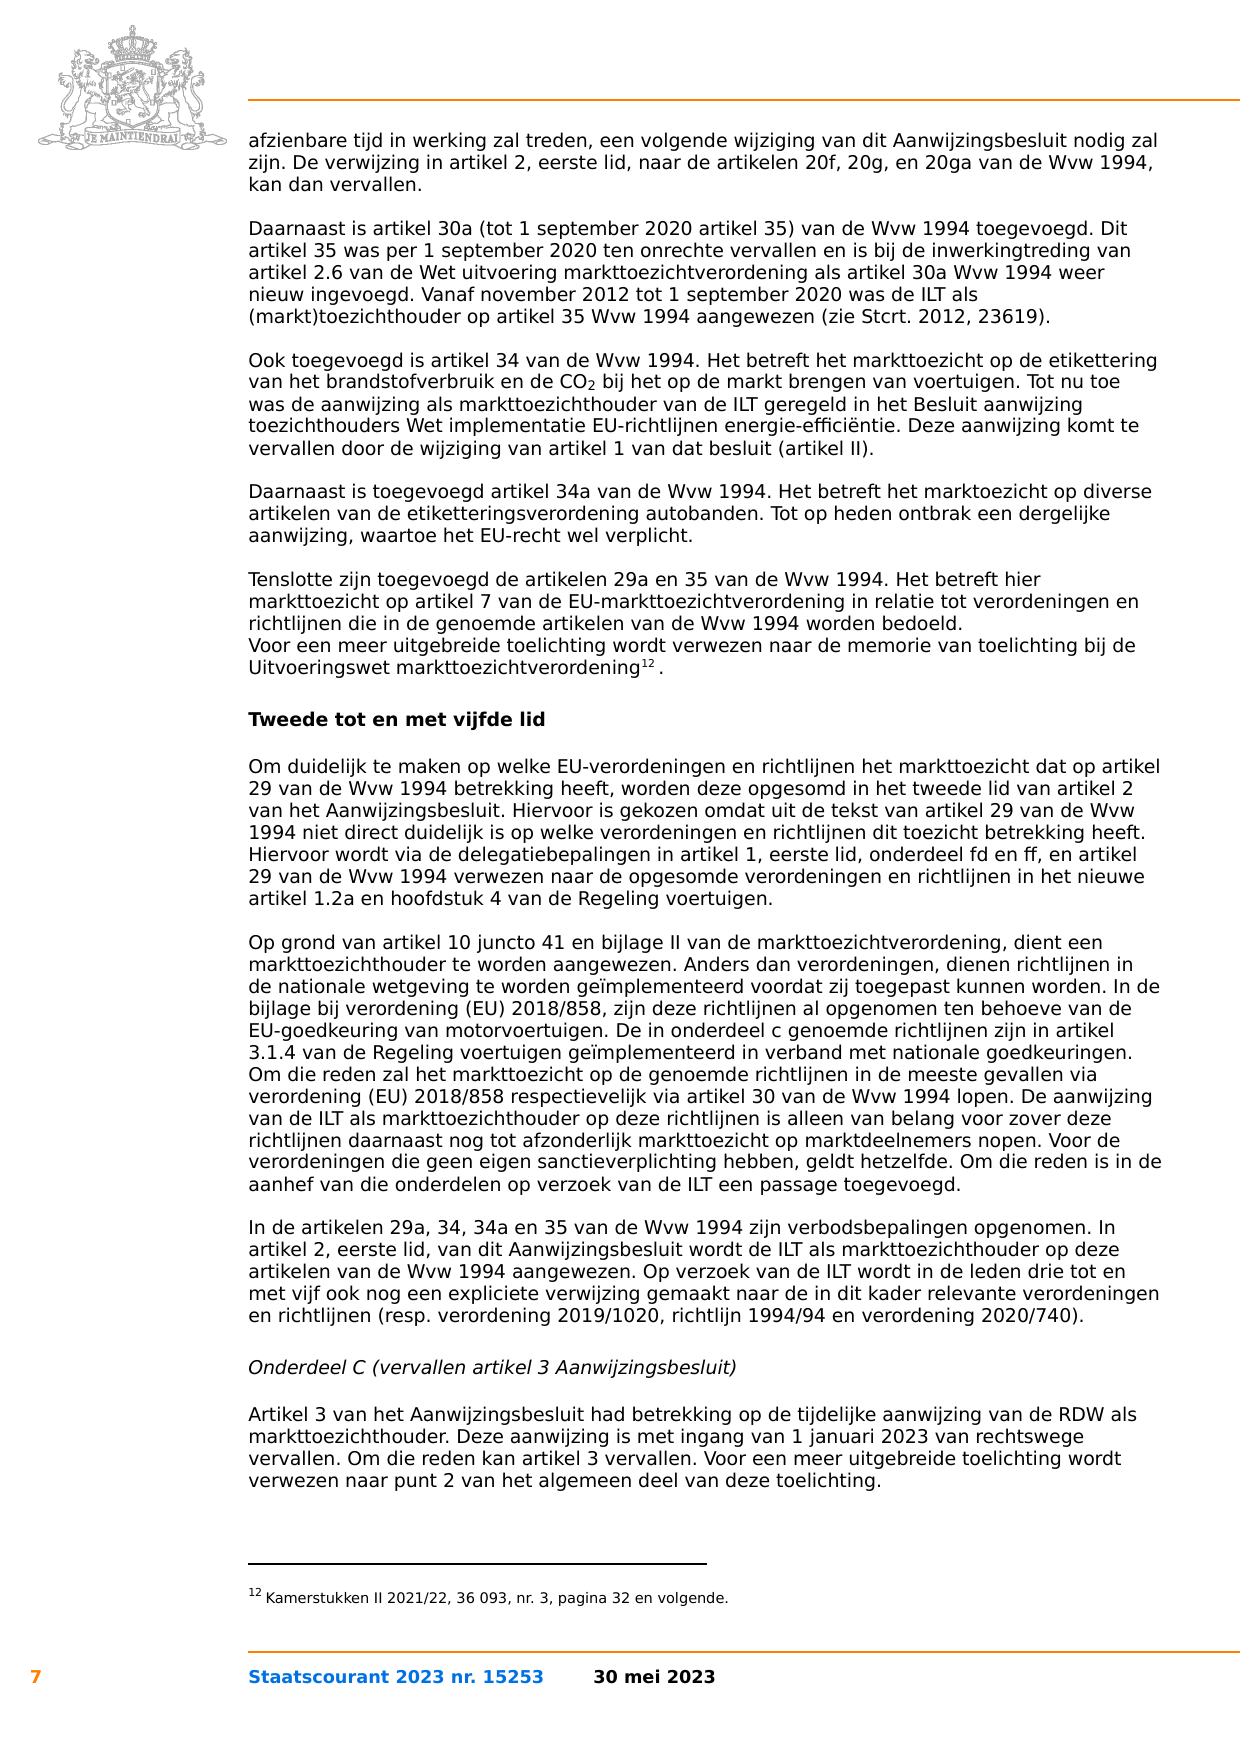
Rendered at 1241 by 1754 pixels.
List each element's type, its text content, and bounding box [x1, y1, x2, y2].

text Voor een meer uitgebreide toelichting wordt verwezen naar de memorie van toelichting bij de Uitvoeringswet markttoezichtverordening. [248, 635, 1163, 679]
text In de artikelen 29a, 34, 34a en 35 van de Wvw 1994 zijn verbodsbepalingen opgenomen. In artikel 2, eerste lid, van dit Aanwijzingsbesluit wordt de ILT als markttoezichthouder op deze artikelen van de Wvw 1994 aangewezen. Op verzoek van de ILT wordt in de leden drie tot en met vijf ook nog een expliciete verwijzing gemaakt naar de in dit kader relevante verordeningen en richtlijnen (resp. verordening 2019/1020, richtlijn 1994/94 en verordening 2020/740). [248, 1217, 1163, 1327]
text Daarnaast is toegevoegd artikel 34a van de Wvw 1994. Het betreft het marktoezicht op diverse artikelen van de etiketteringsverordening autobanden. Tot op heden ontbrak een dergelijke aanwijzing, waartoe het EU-recht wel verplicht. [248, 481, 1163, 547]
text afzienbare tijd in werking zal treden, een volgende wijziging van dit Aanwijzingsbesluit nodig zal zijn. De verwijzing in artikel 2, eerste lid, naar de artikelen 20f, 20g, en 20ga van de Wvw 1994, kan dan vervallen. [248, 130, 1163, 196]
subtitle Tweede tot en met vijfde lid [248, 709, 1163, 731]
text Ook toegevoegd is artikel 34 van de Wvw 1994. Het betreft het markttoezicht op de etikettering van het brandstofverbruik en de CO2 bij het op de markt brengen van voertuigen. Tot nu toe was de aanwijzing als markttoezichthouder van de ILT geregeld in het Besluit aanwijzing toezichthouders Wet implementatie EU-richtlijnen energie-efficiëntie. Deze aanwijzing komt te vervallen door de wijziging van artikel 1 van dat besluit (artikel II). [248, 349, 1163, 459]
picture [38, 25, 227, 150]
text Artikel 3 van het Aanwijzingsbesluit had betrekking op de tijdelijke aanwijzing van de RDW als markttoezichthouder. Deze aanwijzing is met ingang van 1 januari 2023 van rechtswege vervallen. Om die reden kan artikel 3 vervallen. Voor een meer uitgebreide toelichting wordt verwezen naar punt 2 van het algemeen deel van deze toelichting. [248, 1404, 1163, 1492]
text Kamerstukken II 2021/22, 36 093, nr. 3, pagina 32 en volgende. [248, 1586, 1163, 1608]
text Tenslotte zijn toegevoegd de artikelen 29a en 35 van de Wvw 1994. Het betreft hier markttoezicht op artikel 7 van de EU-markttoezichtverordening in relatie tot verordeningen en richtlijnen die in de genoemde artikelen van de Wvw 1994 worden bedoeld. [248, 569, 1163, 635]
text Op grond van artikel 10 juncto 41 en bijlage II van de markttoezichtverordening, dient een markttoezichthouder te worden aangewezen. Anders dan verordeningen, dienen richtlijnen in de nationale wetgeving te worden geïmplementeerd voordat zij toegepast kunnen worden. In de bijlage bij verordening (EU) 2018/858, zijn deze richtlijnen al opgenomen ten behoeve van de EU-goedkeuring van motorvoertuigen. De in onderdeel c genoemde richtlijnen zijn in artikel 3.1.4 van de Regeling voertuigen geïmplementeerd in verband met nationale goedkeuringen. Om die reden zal het markttoezicht op de genoemde richtlijnen in de meeste gevallen via verordening (EU) 2018/858 respectievelijk via artikel 30 van de Wvw 1994 lopen. De aanwijzing van de ILT als markttoezichthouder op deze richtlijnen is alleen van belang voor zover deze richtlijnen daarnaast nog tot afzonderlijk markttoezicht op marktdeelnemers nopen. Voor de verordeningen die geen eigen sanctieverplichting hebben, geldt hetzelfde. Om die reden is in de aanhef van die onderdelen op verzoek van de ILT een passage toegevoegd. [248, 932, 1163, 1195]
text Daarnaast is artikel 30a (tot 1 september 2020 artikel 35) van de Wvw 1994 toegevoegd. Dit artikel 35 was per 1 september 2020 ten onrechte vervallen en is bij de inwerkingtreding van artikel 2.6 van de Wet uitvoering markttoezichtverordening als artikel 30a Wvw 1994 weer nieuw ingevoegd. Vanaf november 2012 tot 1 september 2020 was de ILT als (markt)toezichthouder op artikel 35 Wvw 1994 aangewezen (zie Stcrt. 2012, 23619). [248, 218, 1163, 328]
subtitle Onderdeel C (vervallen artikel 3 Aanwijzingsbesluit) [248, 1357, 1163, 1379]
text Om duidelijk te maken op welke EU-verordeningen en richtlijnen het markttoezicht dat op artikel 29 van de Wvw 1994 betrekking heeft, worden deze opgesomd in het tweede lid van artikel 2 van het Aanwijzingsbesluit. Hiervoor is gekozen omdat uit de tekst van artikel 29 van de Wvw 1994 niet direct duidelijk is op welke verordeningen en richtlijnen dit toezicht betrekking heeft. Hiervoor wordt via de delegatiebepalingen in artikel 1, eerste lid, onderdeel fd en ff, en artikel 29 van de Wvw 1994 verwezen naar de opgesomde verordeningen en richtlijnen in het nieuwe artikel 1.2a en hoofdstuk 4 van de Regeling voertuigen. [248, 756, 1163, 910]
